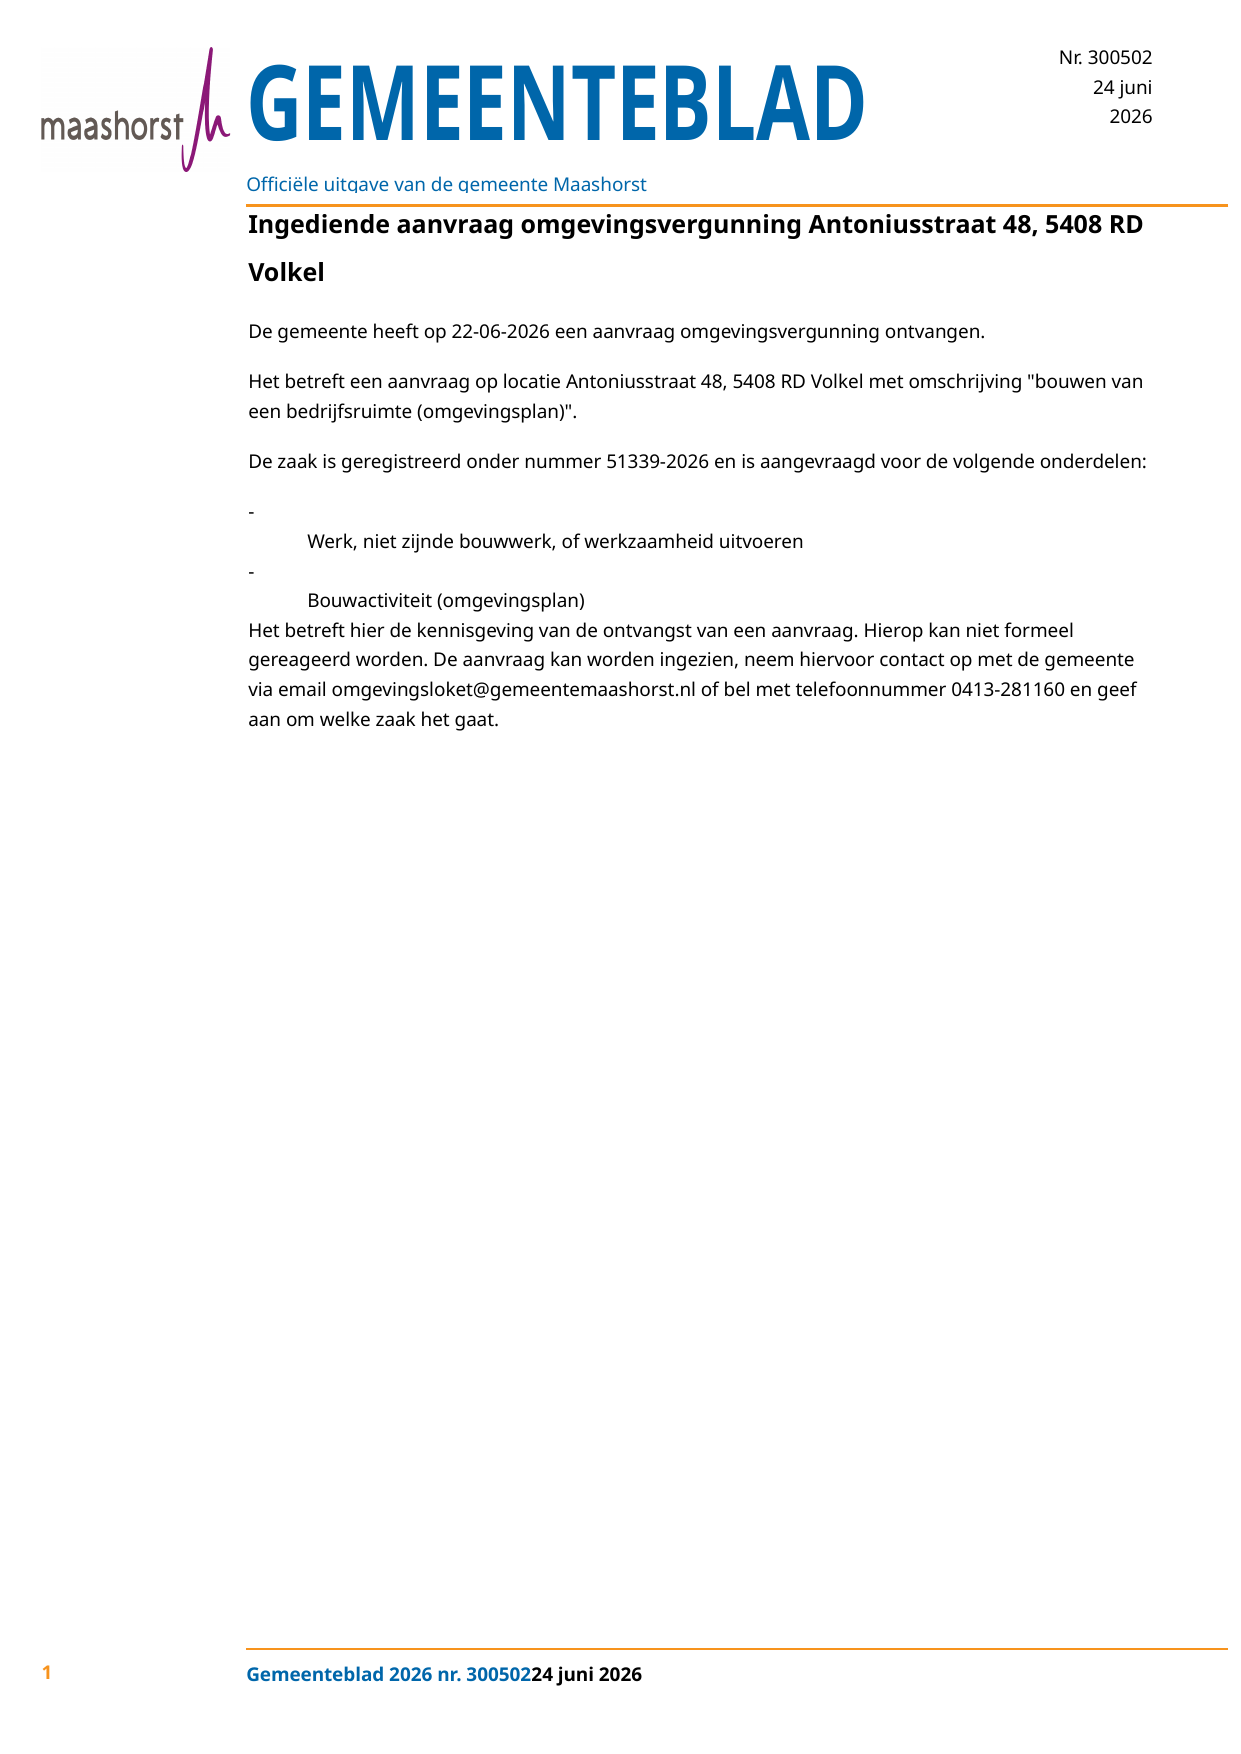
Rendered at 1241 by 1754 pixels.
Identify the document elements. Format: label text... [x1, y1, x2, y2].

list Bouwactiviteit (omgevingsplan) [248, 587, 1152, 613]
text Het betreft hier de kennisgeving van de ontvangst van een aanvraag. Hierop kan niet formeel gereageerd worden. De aanvraag kan worden ingezien, neem hiervoor contact op met de gemeente via email omgevingsloket@gemeentemaashorst.nl of bel met telefoonnummer 0413-281160 en geef aan om welke zaak het gaat. [248, 617, 1152, 732]
text De gemeente heeft op 22-06-2026 een aanvraag omgevingsvergunning ontvangen. [248, 318, 1152, 344]
text Ingediende aanvraag omgevingsvergunning Antoniusstraat 48, 5408 RD Volkel [248, 207, 1152, 288]
text Het betreft een aanvraag op locatie Antoniusstraat 48, 5408 RD Volkel met omschrijving "bouwen van een bedrijfsruimte (omgevingsplan)". [248, 368, 1152, 424]
picture [41, 47, 231, 172]
list Werk, niet zijnde bouwwerk, of werkzaamheid uitvoeren [248, 528, 1152, 554]
text De zaak is geregistreerd onder nummer 51339-2026 en is aangevraagd voor de volgende onderdelen: [248, 448, 1152, 474]
